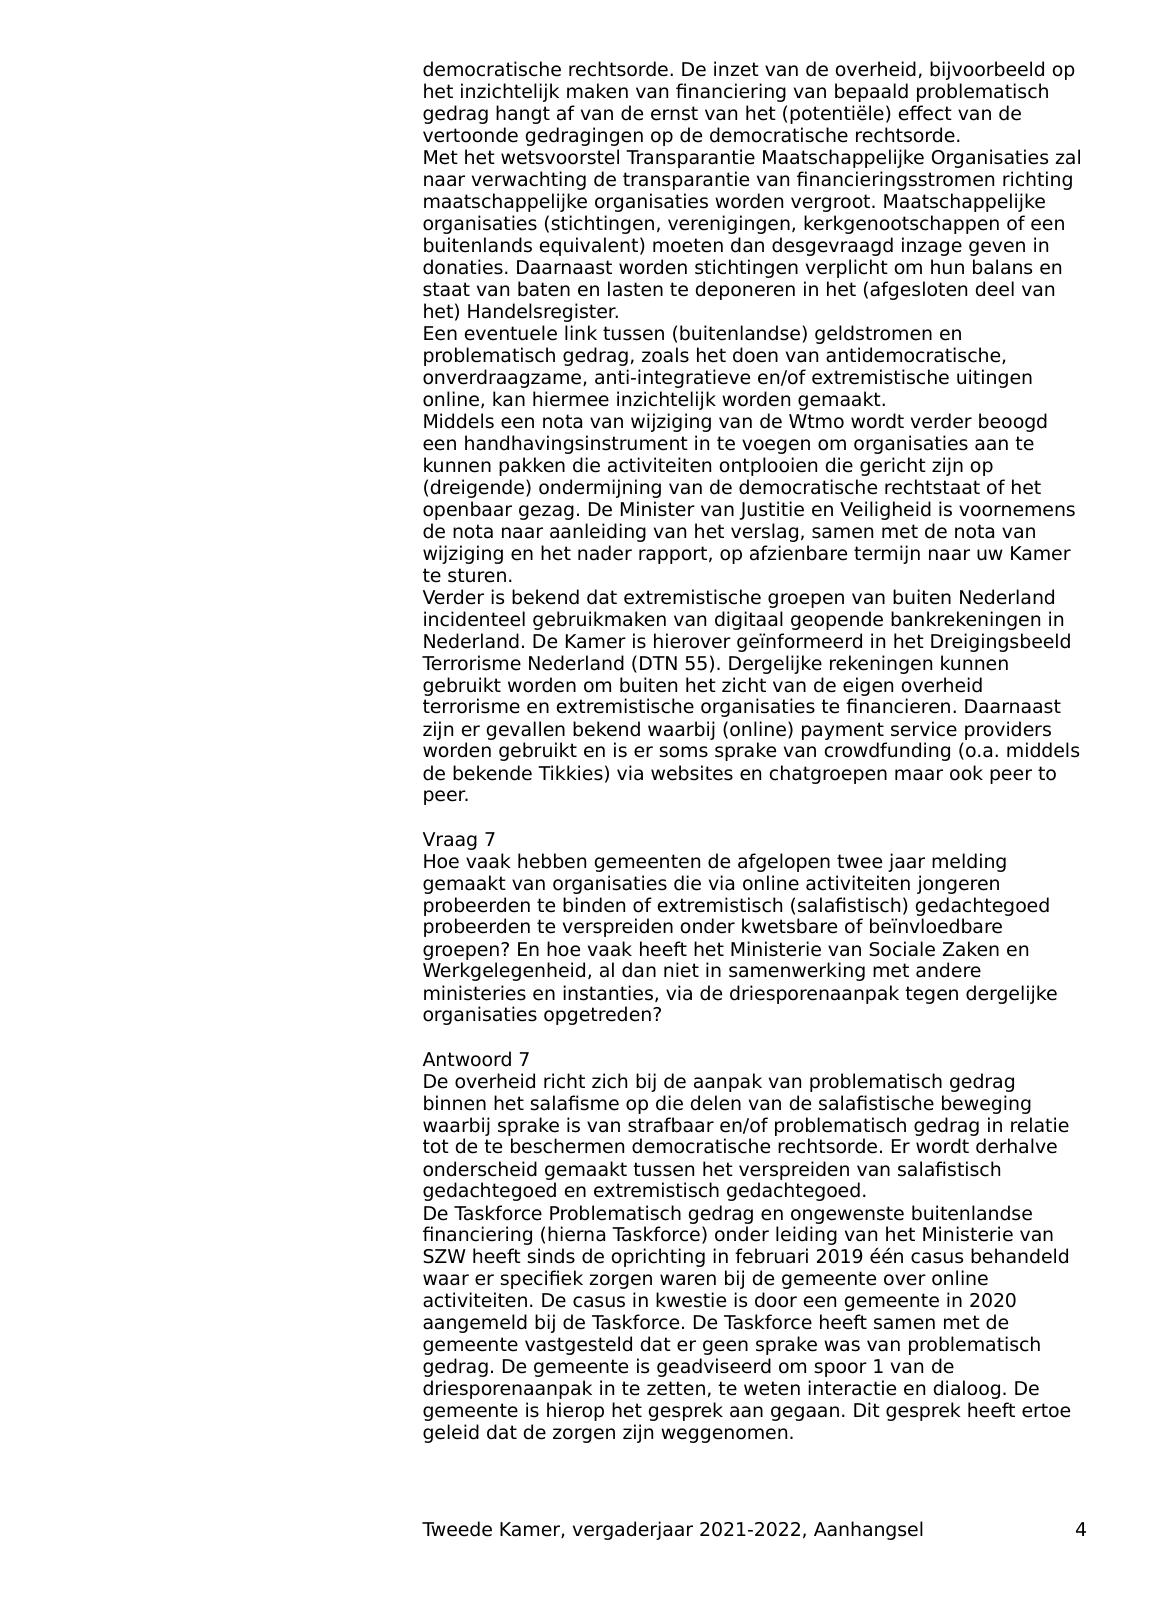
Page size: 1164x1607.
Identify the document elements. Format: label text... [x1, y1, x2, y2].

text Vraag 7 [422, 828, 1087, 851]
text Met het wetsvoorstel Transparantie Maatschappelijke Organisaties zal naar verwachting de transparantie van financieringsstromen richting maatschappelijke organisaties worden vergroot. Maatschappelijke organisaties (stichtingen, verenigingen, kerkgenootschappen of een buitenlands equivalent) moeten dan desgevraagd inzage geven in donaties. Daarnaast worden stichtingen verplicht om hun balans en staat van baten en lasten te deponeren in het (afgesloten deel van het) Handelsregister. [422, 147, 1087, 323]
text De Taskforce Problematisch gedrag en ongewenste buitenlandse financiering (hierna Taskforce) onder leiding van het Ministerie van SZW heeft sinds de oprichting in februari 2019 één casus behandeld waar er specifiek zorgen waren bij de gemeente over online activiteiten. De casus in kwestie is door een gemeente in 2020 aangemeld bij de Taskforce. De Taskforce heeft samen met de gemeente vastgesteld dat er geen sprake was van problematisch gedrag. De gemeente is geadviseerd om spoor 1 van de driesporenaanpak in te zetten, te weten interactie en dialoog. De gemeente is hierop het gesprek aan gegaan. Dit gesprek heeft ertoe geleid dat de zorgen zijn weggenomen. [422, 1202, 1087, 1444]
text Een eventuele link tussen (buitenlandse) geldstromen en problematisch gedrag, zoals het doen van antidemocratische, onverdraagzame, anti-integratieve en/of extremistische uitingen online, kan hiermee inzichtelijk worden gemaakt. [422, 323, 1087, 411]
text De overheid richt zich bij de aanpak van problematisch gedrag binnen het salafisme op die delen van de salafistische beweging waarbij sprake is van strafbaar en/of problematisch gedrag in relatie tot de te beschermen democratische rechtsorde. Er wordt derhalve onderscheid gemaakt tussen het verspreiden van salafistisch gedachtegoed en extremistisch gedachtegoed. [422, 1071, 1087, 1202]
text Middels een nota van wijziging van de Wtmo wordt verder beoogd een handhavingsinstrument in te voegen om organisaties aan te kunnen pakken die activiteiten ontplooien die gericht zijn op (dreigende) ondermijning van de democratische rechtstaat of het openbaar gezag. De Minister van Justitie en Veiligheid is voornemens de nota naar aanleiding van het verslag, samen met de nota van wijziging en het nader rapport, op afzienbare termijn naar uw Kamer te sturen. [422, 411, 1087, 587]
text Verder is bekend dat extremistische groepen van buiten Nederland incidenteel gebruikmaken van digitaal geopende bankrekeningen in Nederland. De Kamer is hierover geïnformeerd in het Dreigingsbeeld Terrorisme Nederland (DTN 55). Dergelijke rekeningen kunnen gebruikt worden om buiten het zicht van de eigen overheid terrorisme en extremistische organisaties te financieren. Daarnaast zijn er gevallen bekend waarbij (online) payment service providers worden gebruikt en is er soms sprake van crowdfunding (o.a. middels de bekende Tikkies) via websites en chatgroepen maar ook peer to peer. [422, 587, 1087, 806]
text Antwoord 7 [422, 1048, 1087, 1071]
text Hoe vaak hebben gemeenten de afgelopen twee jaar melding gemaakt van organisaties die via online activiteiten jongeren probeerden te binden of extremistisch (salafistisch) gedachtegoed probeerden te verspreiden onder kwetsbare of beïnvloedbare groepen? En hoe vaak heeft het Ministerie van Sociale Zaken en Werkgelegenheid, al dan niet in samenwerking met andere ministeries en instanties, via de driesporenaanpak tegen dergelijke organisaties opgetreden? [422, 851, 1087, 1026]
text democratische rechtsorde. De inzet van de overheid, bijvoorbeeld op het inzichtelijk maken van financiering van bepaald problematisch gedrag hangt af van de ernst van het (potentiële) effect van de vertoonde gedragingen op de democratische rechtsorde. [422, 59, 1087, 147]
